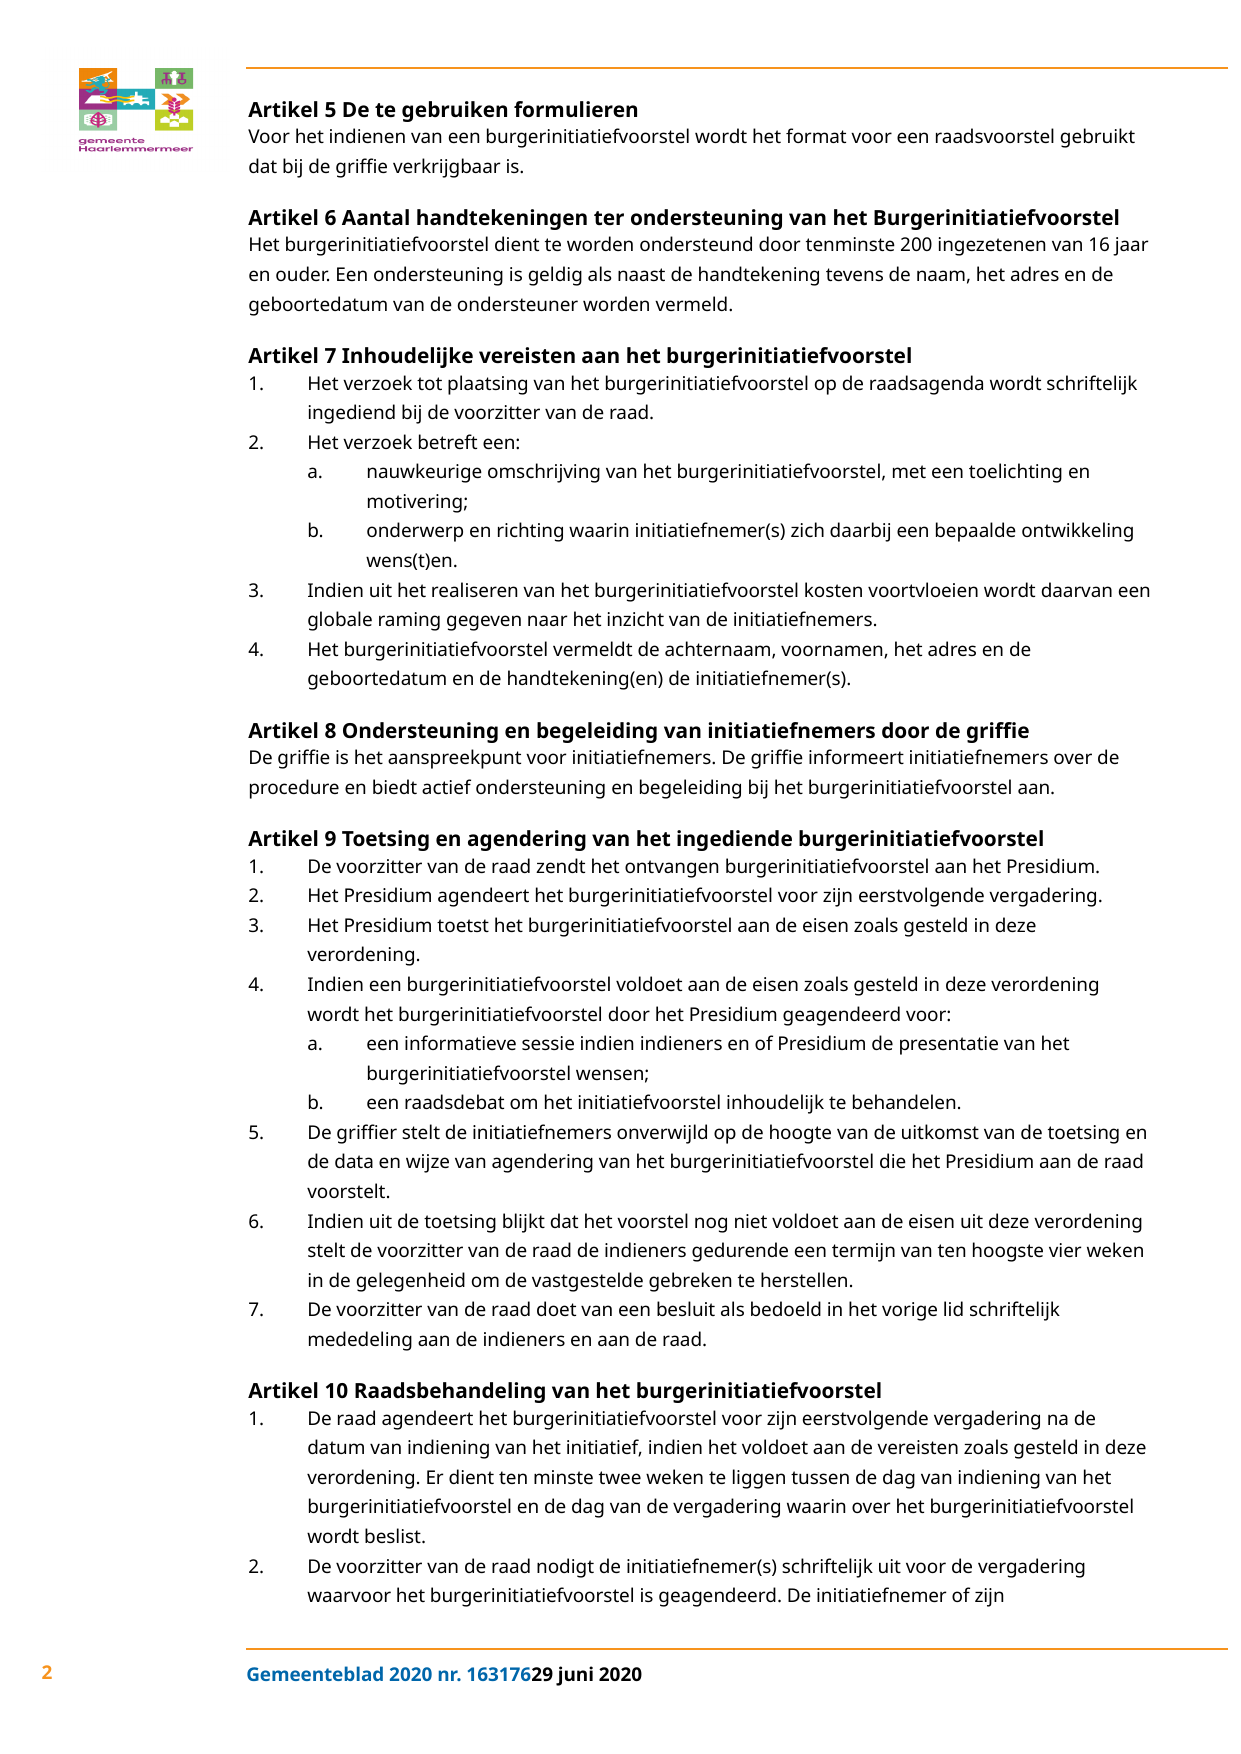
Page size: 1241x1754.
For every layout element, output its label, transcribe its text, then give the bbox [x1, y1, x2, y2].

list De raad agendeert het burgerinitiatiefvoorstel voor zijn eerstvolgende vergadering na de datum van indiening van het initiatief, indien het voldoet aan de vereisten zoals gesteld in deze verordening. Er dient ten minste twee weken te liggen tussen de dag van indiening van het burgerinitiatiefvoorstel en de dag van de vergadering waarin over het burgerinitiatiefvoorstel wordt beslist. [248, 1405, 1152, 1549]
list Het verzoek betreft een: [248, 429, 1152, 454]
list Indien een burgerinitiatiefvoorstel voldoet aan de eisen zoals gesteld in deze verordening wordt het burgerinitiatiefvoorstel door het Presidium geagendeerd voor: [248, 971, 1152, 1026]
list De griffier stelt de initiatiefnemers onverwijld op de hoogte van de uitkomst van de toetsing en de data en wijze van agendering van het burgerinitiatiefvoorstel die het Presidium aan de raad voorstelt. [248, 1119, 1152, 1204]
list De voorzitter van de raad zendt het ontvangen burgerinitiatiefvoorstel aan het Presidium. [248, 853, 1152, 878]
list Het burgerinitiatiefvoorstel vermeldt de achternaam, voornamen, het adres en de geboortedatum en de handtekening(en) de initiatiefnemer(s). [248, 636, 1152, 691]
list een raadsdebat om het initiatiefvoorstel inhoudelijk te behandelen. [307, 1089, 1152, 1115]
picture [41, 47, 231, 172]
text Artikel 10 Raadsbehandeling van het burgerinitiatiefvoorstel [248, 1377, 1152, 1405]
text Het burgerinitiatiefvoorstel dient te worden ondersteund door tenminste 200 ingezetenen van 16 jaar en ouder. Een ondersteuning is geldig als naast de handtekening tevens de naam, het adres en de geboortedatum van de ondersteuner worden vermeld. [248, 232, 1152, 317]
list Indien uit het realiseren van het burgerinitiatiefvoorstel kosten voortvloeien wordt daarvan een globale raming gegeven naar het inzicht van de initiatiefnemers. [248, 577, 1152, 632]
text Voor het indienen van een burgerinitiatiefvoorstel wordt het format voor een raadsvoorstel gebruikt dat bij de griffie verkrijgbaar is. [248, 123, 1152, 178]
list De voorzitter van de raad doet van een besluit als bedoeld in het vorige lid schriftelijk mededeling aan de indieners en aan de raad. [248, 1297, 1152, 1352]
text Artikel 6 Aantal handtekeningen ter ondersteuning van het Burgerinitiatiefvoorstel [248, 203, 1152, 232]
list Indien uit de toetsing blijkt dat het voorstel nog niet voldoet aan de eisen uit deze verordening stelt de voorzitter van de raad de indieners gedurende een termijn van ten hoogste vier weken in de gelegenheid om de vastgestelde gebreken te herstellen. [248, 1208, 1152, 1293]
text Artikel 9 Toetsing en agendering van het ingediende burgerinitiatiefvoorstel [248, 824, 1152, 853]
text Artikel 7 Inhoudelijke vereisten aan het burgerinitiatiefvoorstel [248, 341, 1152, 370]
list Het Presidium agendeert het burgerinitiatiefvoorstel voor zijn eerstvolgende vergadering. [248, 882, 1152, 908]
list nauwkeurige omschrijving van het burgerinitiatiefvoorstel, met een toelichting en motivering; [307, 458, 1152, 514]
list Het verzoek tot plaatsing van het burgerinitiatiefvoorstel op de raadsagenda wordt schriftelijk ingediend bij de voorzitter van de raad. [248, 370, 1152, 425]
text Artikel 5 De te gebruiken formulieren [248, 95, 1152, 123]
text Artikel 8 Ondersteuning en begeleiding van initiatiefnemers door de griffie [248, 716, 1152, 744]
list onderwerp en richting waarin initiatiefnemer(s) zich daarbij een bepaalde ontwikkeling wens(t)en. [307, 518, 1152, 573]
list Het Presidium toetst het burgerinitiatiefvoorstel aan de eisen zoals gesteld in deze verordening. [248, 912, 1152, 967]
list een informatieve sessie indien indieners en of Presidium de presentatie van het burgerinitiatiefvoorstel wensen; [307, 1030, 1152, 1086]
text De griffie is het aanspreekpunt voor initiatiefnemers. De griffie informeert initiatiefnemers over de procedure en biedt actief ondersteuning en begeleiding bij het burgerinitiatiefvoorstel aan. [248, 744, 1152, 800]
list De voorzitter van de raad nodigt de initiatiefnemer(s) schriftelijk uit voor de vergadering waarvoor het burgerinitiatiefvoorstel is geagendeerd. De initiatiefnemer of zijn [248, 1553, 1152, 1608]
